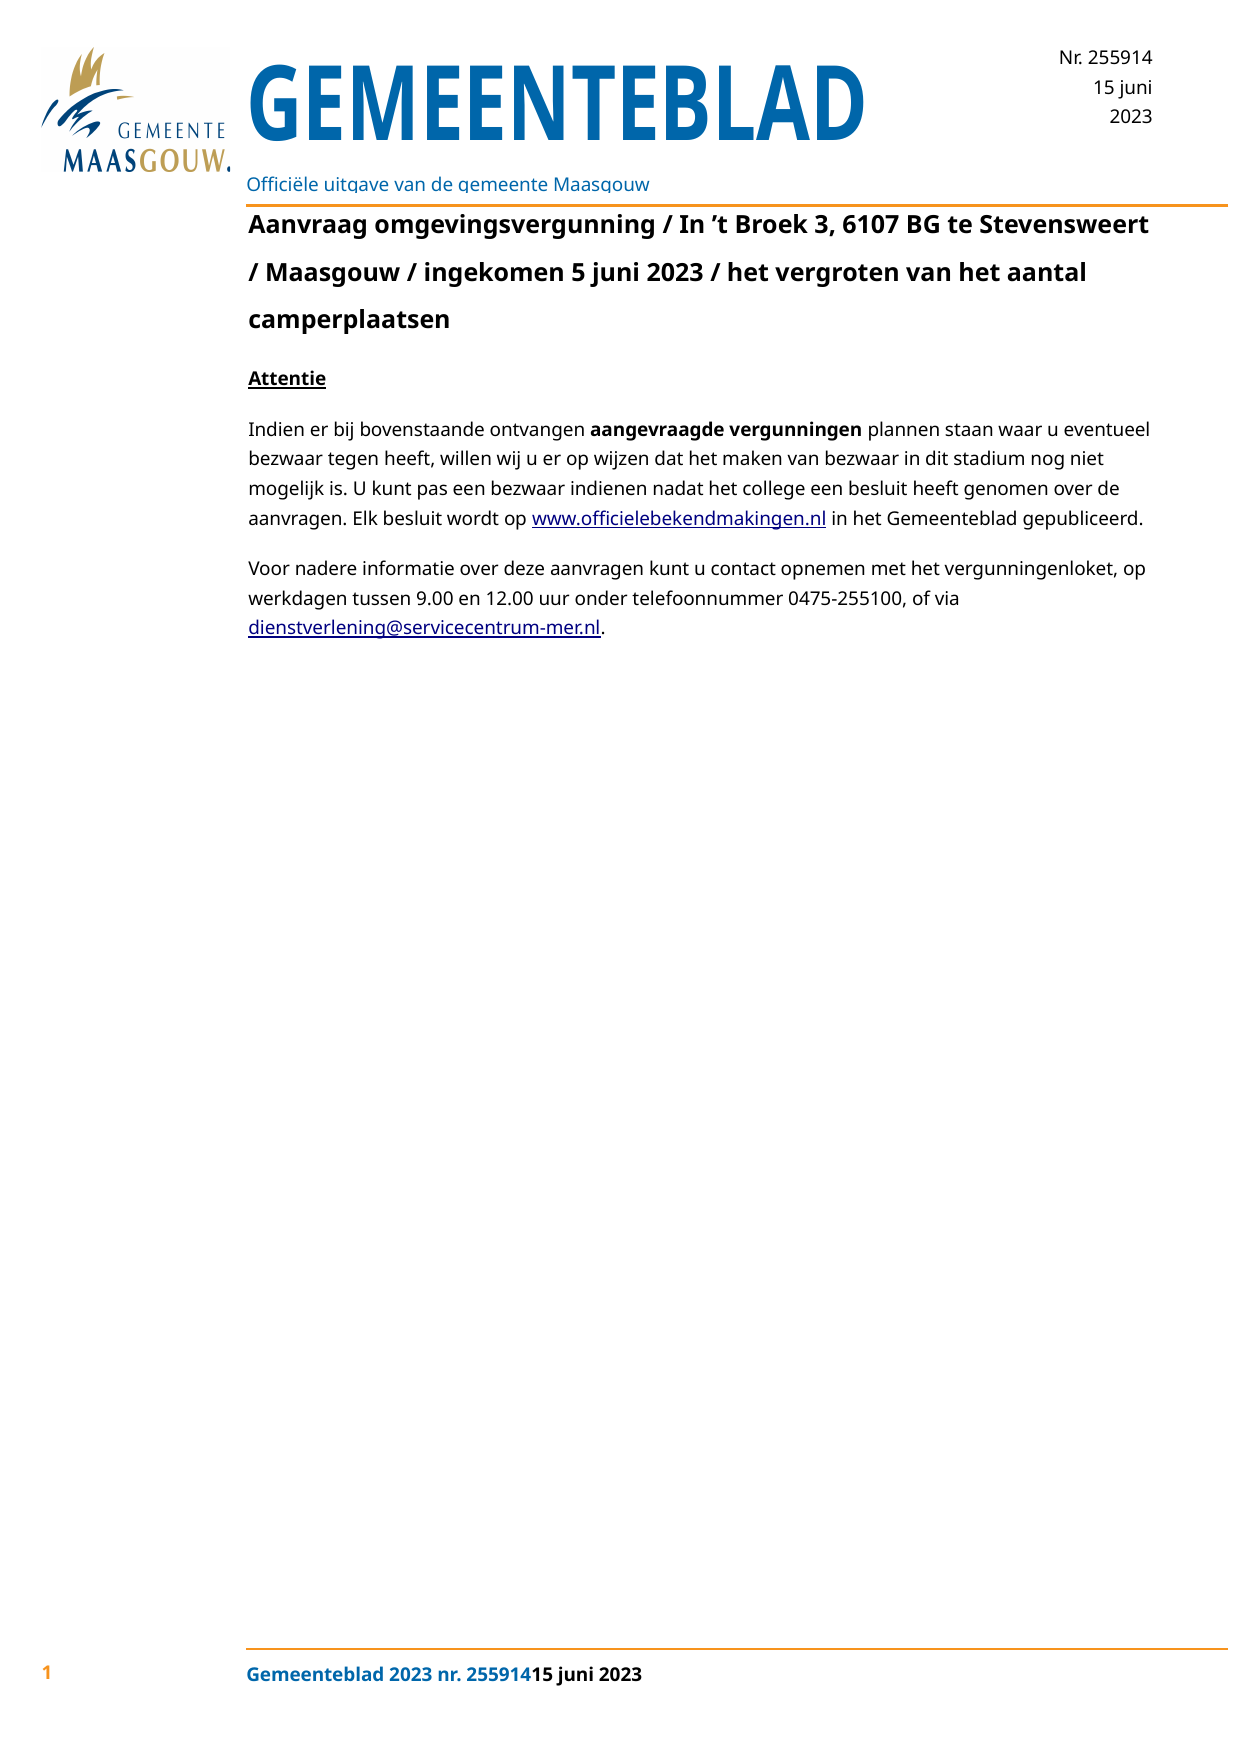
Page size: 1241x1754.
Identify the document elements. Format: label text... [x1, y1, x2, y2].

text Voor nadere informatie over deze aanvragen kunt u contact opnemen met het vergunningenloket, op werkdagen tussen 9.00 en 12.00 uur onder telefoonnummer 0475-255100, of via dienstverlening@servicecentrum-mer.nl. [248, 555, 1152, 640]
text Aanvraag omgevingsvergunning / In ’t Broek 3, 6107 BG te Stevensweert / Maasgouw / ingekomen 5 juni 2023 / het vergroten van het aantal camperplaatsen [248, 207, 1152, 336]
picture [41, 47, 231, 172]
text Attentie [248, 366, 1152, 391]
text Indien er bij bovenstaande ontvangen aangevraagde vergunningen plannen staan waar u eventueel bezwaar tegen heeft, willen wij u er op wijzen dat het maken van bezwaar in dit stadium nog niet mogelijk is. U kunt pas een bezwaar indienen nadat het college een besluit heeft genomen over de aanvragen. Elk besluit wordt op www.officielebekendmakingen.nl in het Gemeenteblad gepubliceerd. [248, 416, 1152, 530]
